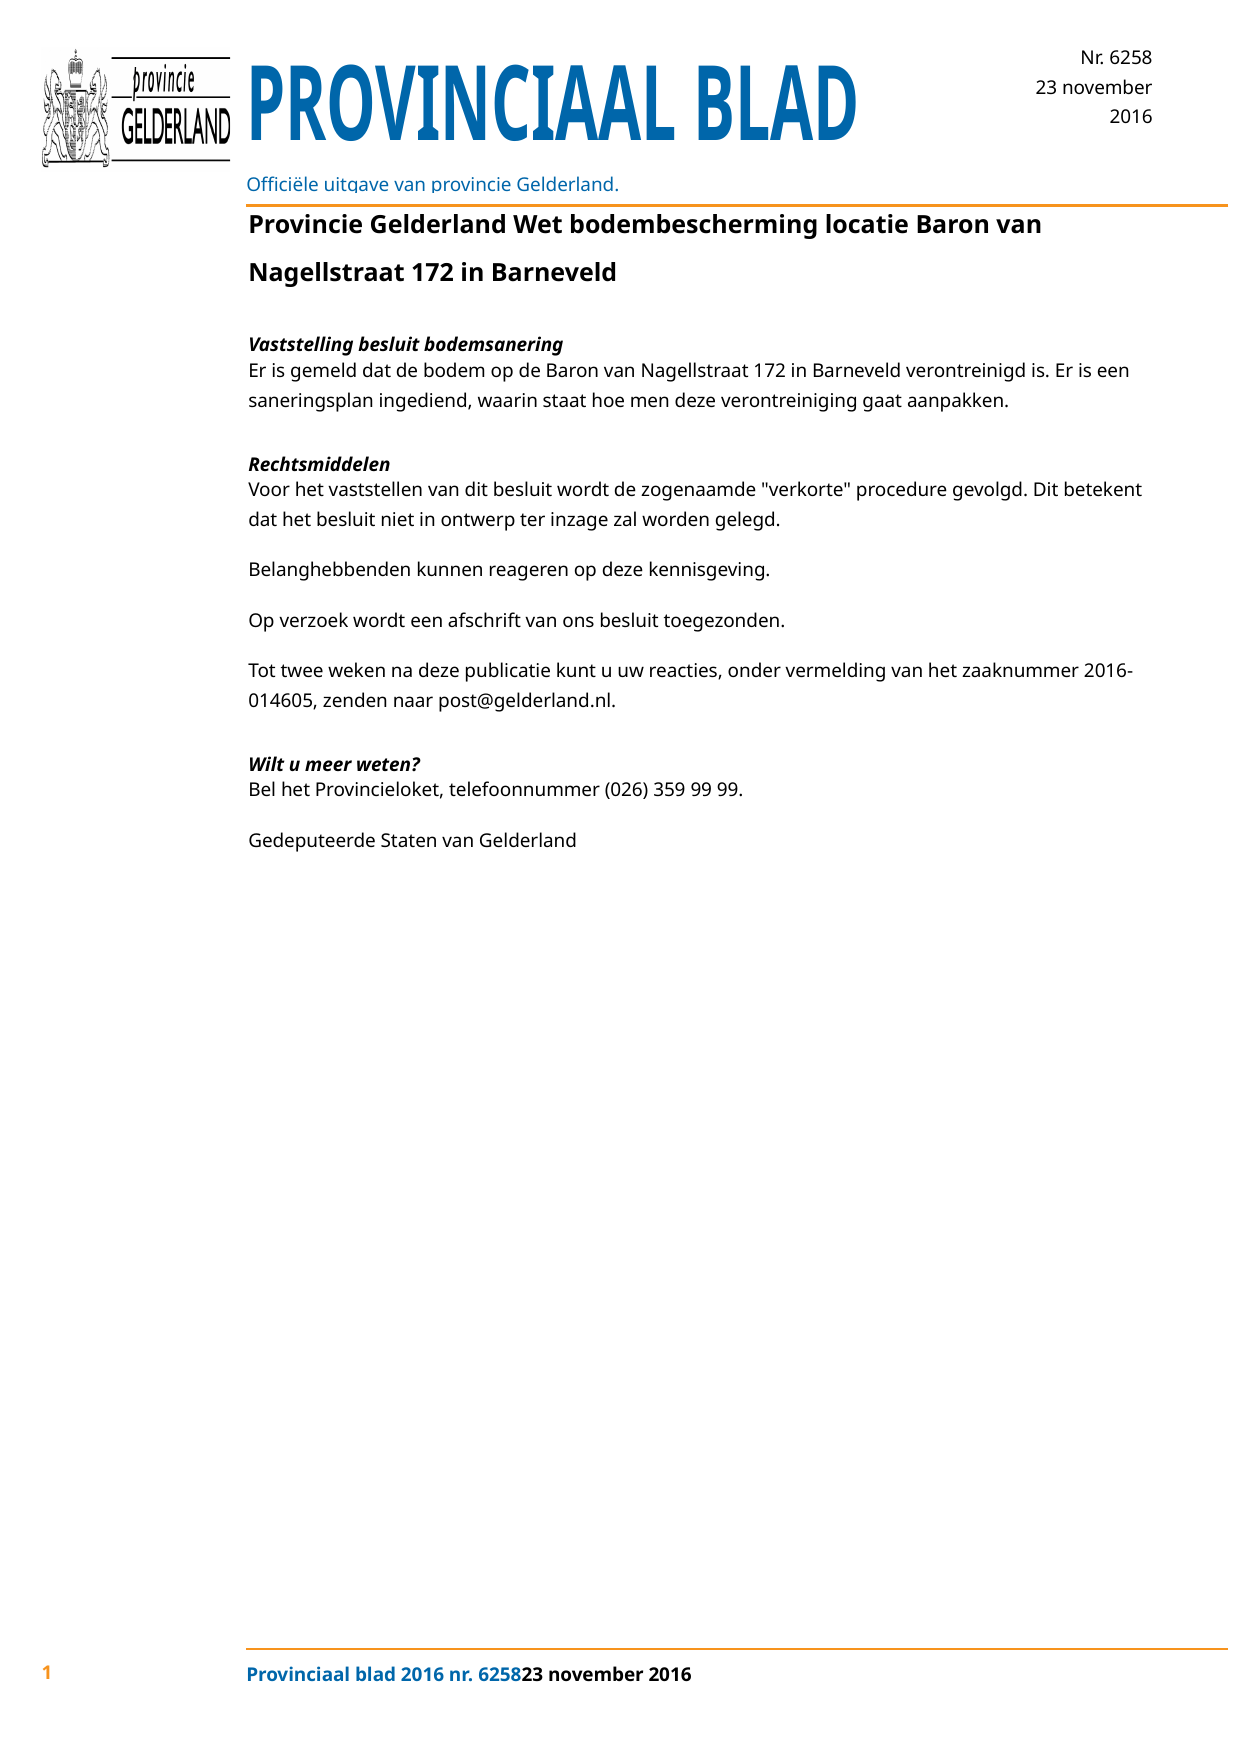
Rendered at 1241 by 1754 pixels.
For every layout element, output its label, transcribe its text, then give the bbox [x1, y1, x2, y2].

text Er is gemeld dat de bodem op de Baron van Nagellstraat 172 in Barneveld verontreinigd is. Er is een saneringsplan ingediend, waarin staat hoe men deze verontreiniging gaat aanpakken. [248, 357, 1152, 412]
text Belanghebbenden kunnen reageren op deze kennisgeving. [248, 556, 1152, 582]
text Provincie Gelderland Wet bodembescherming locatie Baron van Nagellstraat 172 in Barneveld [248, 207, 1152, 288]
text Tot twee weken na deze publicatie kunt u uw reacties, onder vermelding van het zaaknummer 2016-014605, zenden naar post@gelderland.nl. [248, 657, 1152, 713]
text Gedeputeerde Staten van Gelderland [248, 827, 1152, 853]
text Op verzoek wordt een afschrift van ons besluit toegezonden. [248, 607, 1152, 633]
picture [41, 47, 231, 172]
text Wilt u meer weten? [248, 751, 1152, 777]
text Voor het vaststellen van dit besluit wordt de zogenaamde "verkorte" procedure gevolgd. Dit betekent dat het besluit niet in ontwerp ter inzage zal worden gelegd. [248, 476, 1152, 532]
text Bel het Provincieloket, telefoonnummer (026) 359 99 99. [248, 777, 1152, 802]
text Vaststelling besluit bodemsanering [248, 331, 1152, 357]
text Rechtsmiddelen [248, 451, 1152, 476]
